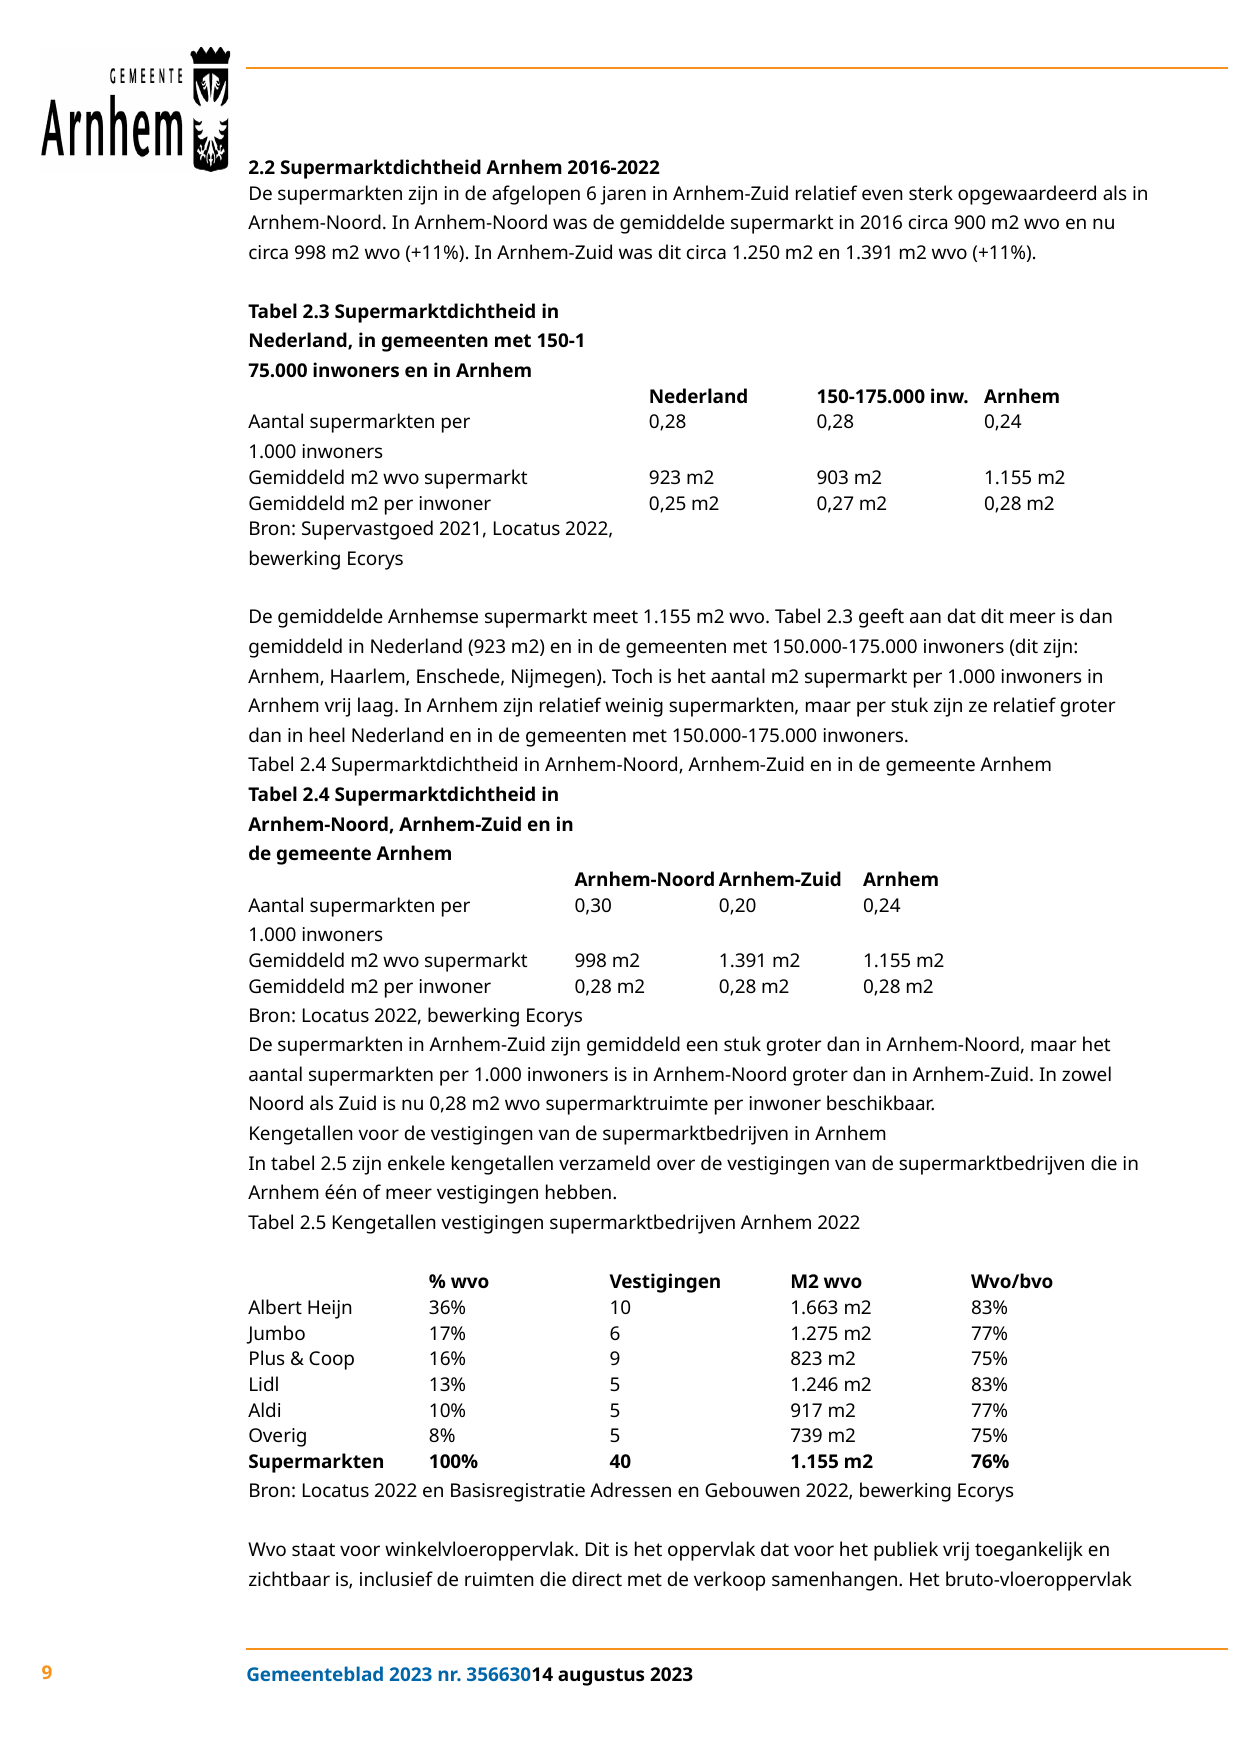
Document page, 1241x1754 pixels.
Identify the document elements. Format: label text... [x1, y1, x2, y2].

table_cell Arnhem [863, 866, 1007, 892]
table_cell Gemiddeld m2 wvo supermarkt [248, 464, 649, 490]
table_cell 0,20 [719, 892, 863, 947]
table_cell 100% [429, 1448, 609, 1474]
table_cell Supermarkten [248, 1448, 429, 1474]
table_cell 76% [971, 1448, 1152, 1474]
text Bron: Locatus 2022 en Basisregistratie Adressen en Gebouwen 2022, bewerking Ecorys [248, 1477, 1152, 1503]
table_cell 5 [609, 1371, 790, 1397]
table_cell 0,30 [574, 892, 719, 947]
table_cell [1007, 892, 1152, 947]
table_cell 1.155 m2 [863, 947, 1007, 973]
table_cell Nederland [649, 383, 816, 409]
table_cell 903 m2 [816, 464, 984, 490]
table_cell 917 m2 [790, 1397, 971, 1423]
table_cell 6 [609, 1320, 790, 1345]
table_header M2 wvo [790, 1268, 971, 1294]
table_cell 0,28 m2 [574, 973, 719, 999]
table_header Vestigingen [609, 1268, 790, 1294]
text In tabel 2.5 zijn enkele kengetallen verzameld over de vestigingen van de supermarktbedrijven die in Arnhem één of meer vestigingen hebben. [248, 1150, 1152, 1205]
table_header [248, 1268, 429, 1294]
table_cell 150-175.000 inw. [816, 383, 984, 409]
picture [41, 47, 231, 172]
table_cell 1.155 m2 [984, 464, 1152, 490]
table_cell 1.246 m2 [790, 1371, 971, 1397]
table_cell [1007, 973, 1152, 999]
table_cell [248, 866, 574, 892]
table_cell Aldi [248, 1397, 429, 1423]
table_cell 0,28 m2 [984, 490, 1152, 516]
table_cell 1.275 m2 [790, 1320, 971, 1345]
text De gemiddelde Arnhemse supermarkt meet 1.155 m2 wvo. Tabel 2.3 geeft aan dat dit meer is dan gemiddeld in Nederland (923 m2) en in de gemeenten met 150.000-175.000 inwoners (dit zijn: Arnhem, Haarlem, Enschede, Nijmegen). Toch is het aantal m2 supermarkt per 1.000 inwoners in Arnhem vrij laag. In Arnhem zijn relatief weinig supermarkten, maar per stuk zijn ze relatief groter dan in heel Nederland en in de gemeenten met 150.000-175.000 inwoners. [248, 604, 1152, 748]
table_cell 0,25 m2 [649, 490, 816, 516]
table_cell Gemiddeld m2 wvo supermarkt [248, 947, 574, 973]
table_cell Arnhem [984, 383, 1152, 409]
table_cell 0,27 m2 [816, 490, 984, 516]
table_cell Aantal supermarkten per 1.000 inwoners [248, 892, 574, 947]
table_cell Arnhem-Zuid [719, 866, 863, 892]
table_cell 0,28 [649, 409, 816, 464]
text Tabel 2.4 Supermarktdichtheid in Arnhem-Noord, Arnhem-Zuid en in de gemeente Arnhem [248, 752, 1152, 777]
table_cell 0,24 [984, 409, 1152, 464]
table_header % wvo [429, 1268, 609, 1294]
table_cell 77% [971, 1397, 1152, 1423]
table_cell 1.155 m2 [790, 1448, 971, 1474]
table_cell 0,24 [863, 892, 1007, 947]
table_cell [248, 383, 649, 409]
table_cell 83% [971, 1294, 1152, 1320]
table_cell 0,28 m2 [719, 973, 863, 999]
table_cell 923 m2 [649, 464, 816, 490]
table_cell 5 [609, 1397, 790, 1423]
text Tabel 2.5 Kengetallen vestigingen supermarktbedrijven Arnhem 2022 [248, 1209, 1152, 1235]
table_cell [649, 516, 816, 571]
table_cell [816, 516, 984, 571]
table_cell [1007, 866, 1152, 892]
table_cell Albert Heijn [248, 1294, 429, 1320]
table_cell 36% [429, 1294, 609, 1320]
table_cell 17% [429, 1320, 609, 1345]
table_cell Lidl [248, 1371, 429, 1397]
table_cell 0,28 m2 [863, 973, 1007, 999]
table_cell Overig [248, 1423, 429, 1448]
text 2.2 Supermarktdichtheid Arnhem 2016-2022 [248, 154, 1152, 180]
table_cell 8% [429, 1423, 609, 1448]
table_cell 998 m2 [574, 947, 719, 973]
table_cell Plus & Coop [248, 1345, 429, 1371]
table_cell Gemiddeld m2 per inwoner [248, 490, 649, 516]
table_cell Jumbo [248, 1320, 429, 1345]
table_cell Aantal supermarkten per 1.000 inwoners [248, 409, 649, 464]
table_cell 5 [609, 1423, 790, 1448]
text Kengetallen voor de vestigingen van de supermarktbedrijven in Arnhem [248, 1120, 1152, 1146]
table_cell 10% [429, 1397, 609, 1423]
table_cell Arnhem-Noord [574, 866, 719, 892]
table_cell 823 m2 [790, 1345, 971, 1371]
text De supermarkten in Arnhem-Zuid zijn gemiddeld een stuk groter dan in Arnhem-Noord, maar het aantal supermarkten per 1.000 inwoners is in Arnhem-Noord groter dan in Arnhem-Zuid. In zowel Noord als Zuid is nu 0,28 m2 wvo supermarktruimte per inwoner beschikbaar. [248, 1031, 1152, 1116]
table_cell 77% [971, 1320, 1152, 1345]
table_cell 40 [609, 1448, 790, 1474]
table_header Wvo/bvo [971, 1268, 1152, 1294]
table_cell 13% [429, 1371, 609, 1397]
table_cell 75% [971, 1345, 1152, 1371]
table_cell 739 m2 [790, 1423, 971, 1448]
table_cell Bron: Supervastgoed 2021, Locatus 2022, bewerking Ecorys [248, 516, 649, 571]
table_cell 1.391 m2 [719, 947, 863, 973]
table_cell 75% [971, 1423, 1152, 1448]
table_cell 1.663 m2 [790, 1294, 971, 1320]
text Wvo staat voor winkelvloeroppervlak. Dit is het oppervlak dat voor het publiek vrij toegankelijk en zichtbaar is, inclusief de ruimten die direct met de verkoop samenhangen. Het bruto-vloeroppervlak [248, 1536, 1152, 1592]
table_cell Gemiddeld m2 per inwoner [248, 973, 574, 999]
table_cell 16% [429, 1345, 609, 1371]
table_cell 0,28 [816, 409, 984, 464]
table_header Tabel 2.4 Supermarktdichtheid in Arnhem-Noord, Arnhem-Zuid en in de gemeente Arnhem [248, 781, 574, 866]
table_cell 10 [609, 1294, 790, 1320]
table_header Tabel 2.3 Supermarktdichtheid in Nederland, in gemeenten met 150-1 75.000 inwoners en in Arnhem [248, 298, 649, 383]
table_cell [1007, 947, 1152, 973]
table_cell 9 [609, 1345, 790, 1371]
text Bron: Locatus 2022, bewerking Ecorys [248, 1002, 1152, 1028]
table_cell 83% [971, 1371, 1152, 1397]
text De supermarkten zijn in de afgelopen 6 jaren in Arnhem-Zuid relatief even sterk opgewaardeerd als in Arnhem-Noord. In Arnhem-Noord was de gemiddelde supermarkt in 2016 circa 900 m2 wvo en nu circa 998 m2 wvo (+11%). In Arnhem-Zuid was dit circa 1.250 m2 en 1.391 m2 wvo (+11%). [248, 180, 1152, 264]
